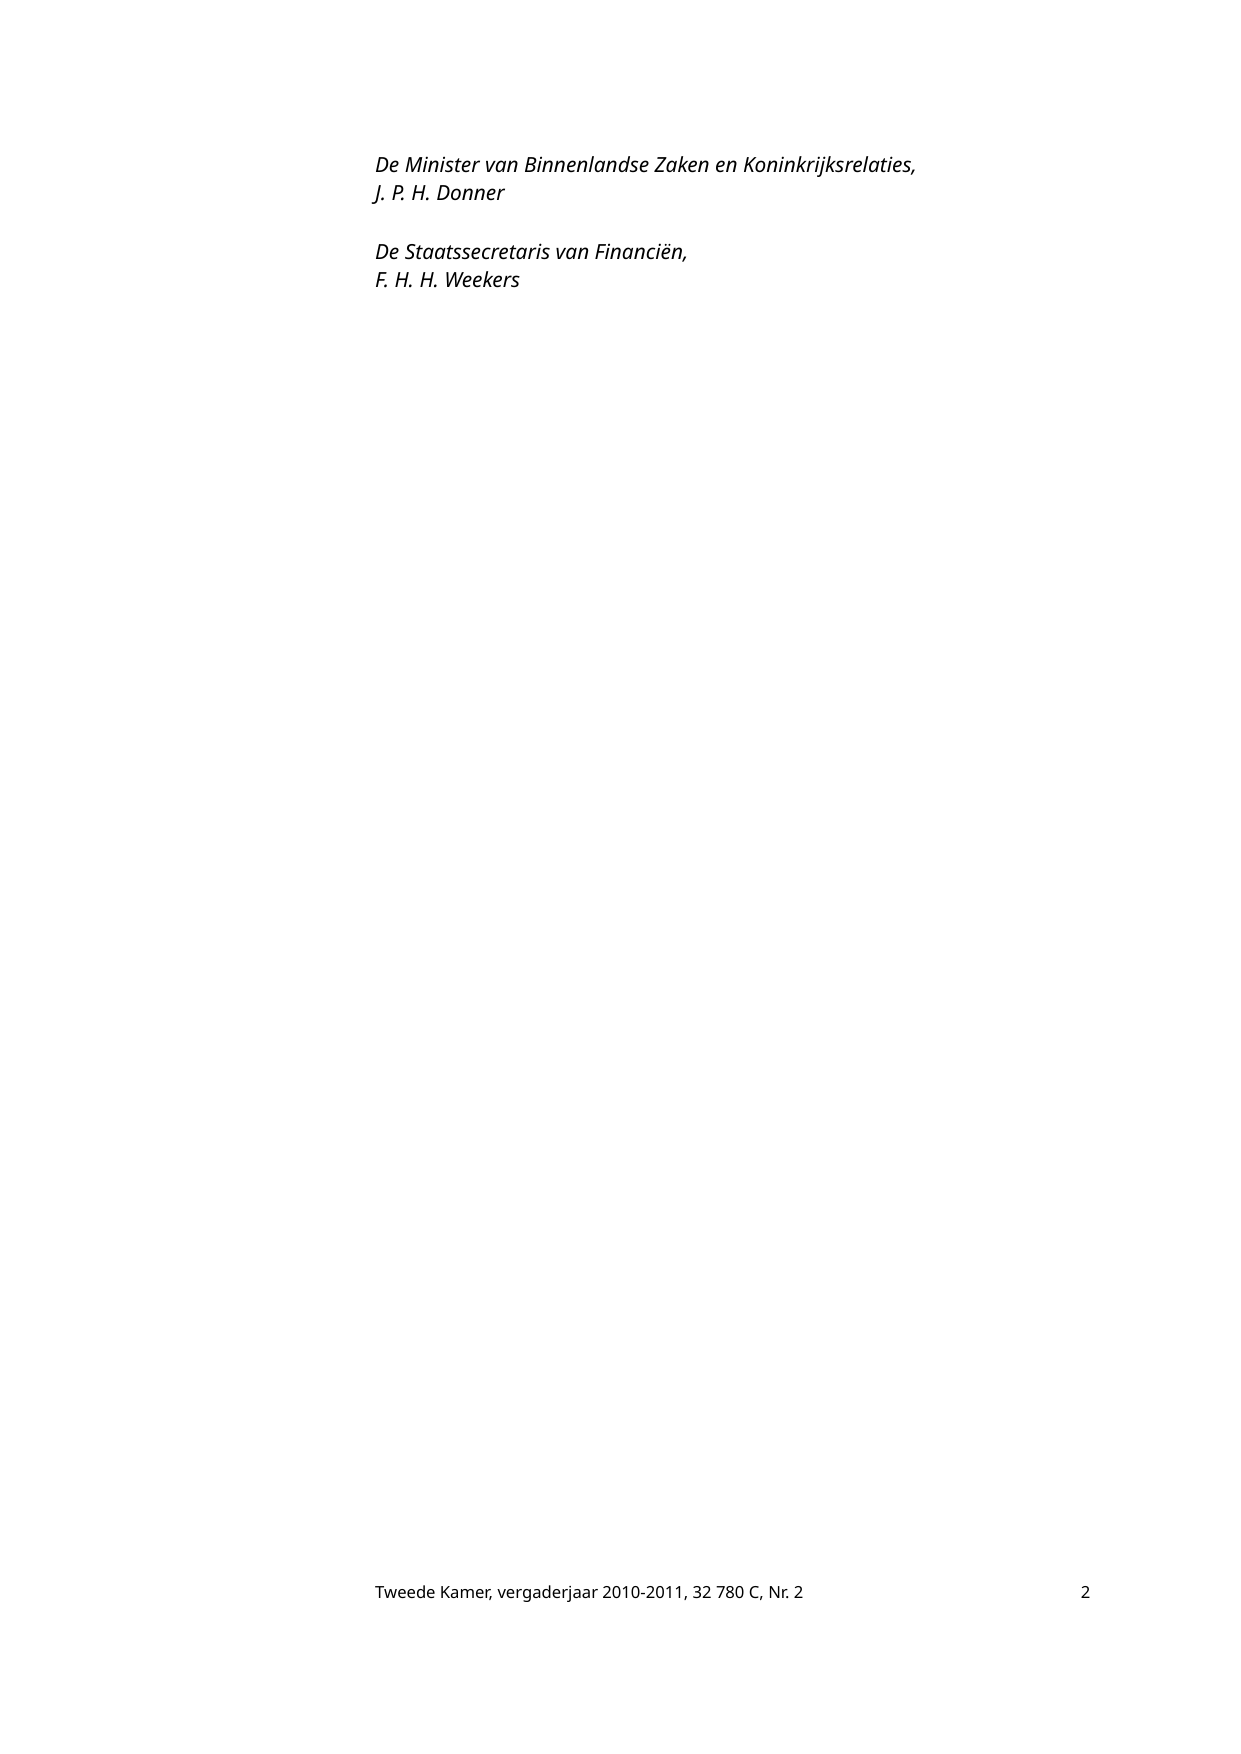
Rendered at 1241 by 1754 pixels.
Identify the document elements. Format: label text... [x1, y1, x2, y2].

text De Staatssecretaris van Financiën, [375, 237, 1090, 265]
text De Minister van Binnenlandse Zaken en Koninkrijksrelaties, [375, 150, 1090, 178]
text J. P. H. Donner [375, 178, 1090, 207]
text F. H. H. Weekers [375, 265, 1090, 294]
